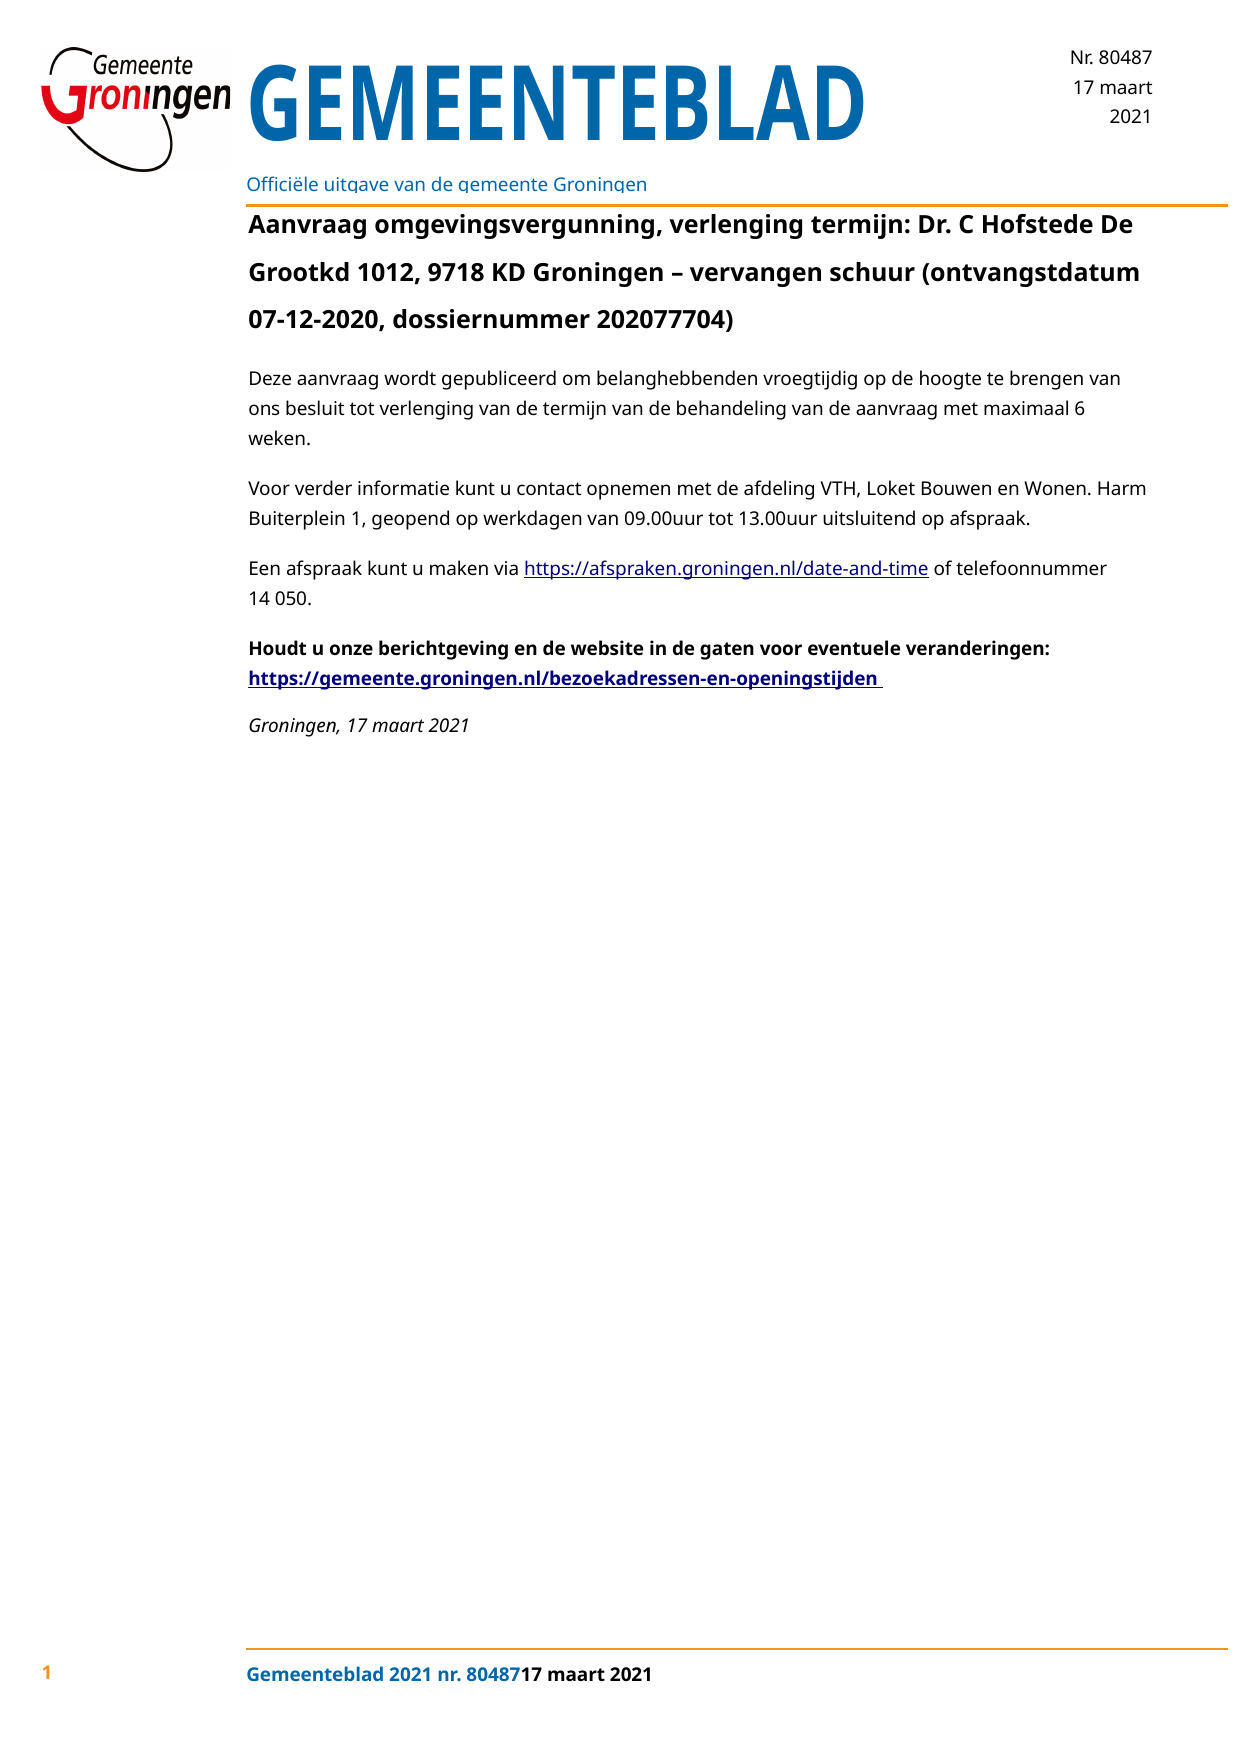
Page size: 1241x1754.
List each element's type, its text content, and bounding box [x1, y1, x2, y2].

text Een afspraak kunt u maken via https://afspraken.groningen.nl/date-and-time of telefoonnummer 14 050. [248, 555, 1152, 610]
text Voor verder informatie kunt u contact opnemen met de afdeling VTH, Loket Bouwen en Wonen. Harm Buiterplein 1, geopend op werkdagen van 09.00uur tot 13.00uur uitsluitend op afspraak. [248, 475, 1152, 530]
text Deze aanvraag wordt gepubliceerd om belanghebbenden vroegtijdig op de hoogte te brengen van ons besluit tot verlenging van de termijn van de behandeling van de aanvraag met maximaal 6 weken. [248, 366, 1152, 450]
text Aanvraag omgevingsvergunning, verlenging termijn: Dr. C Hofstede De Grootkd 1012, 9718 KD Groningen – vervangen schuur (ontvangstdatum 07-12-2020, dossiernummer 202077704) [248, 207, 1152, 336]
text Houdt u onze berichtgeving en de website in de gaten voor eventuele veranderingen: https://gemeente.groningen.nl/bezoekadressen-en-openingstijden [248, 635, 1152, 690]
picture [41, 47, 231, 172]
text Groningen, 17 maart 2021 [248, 712, 1152, 738]
